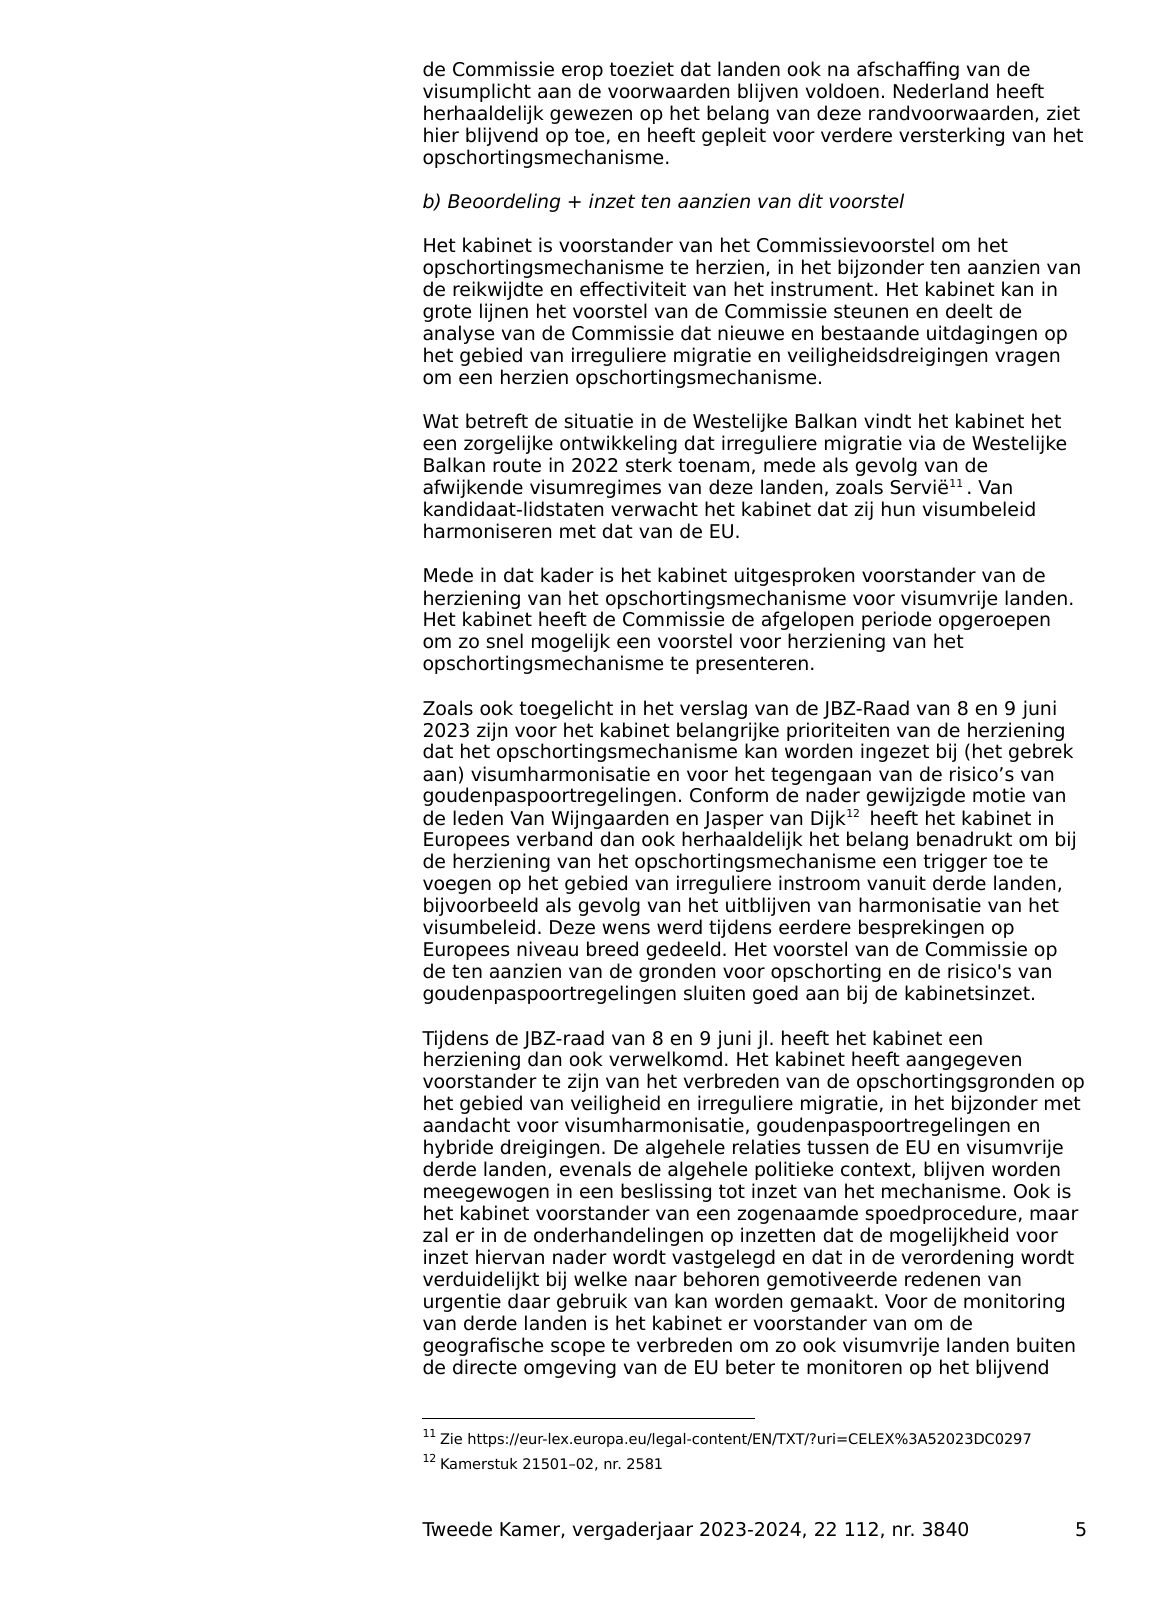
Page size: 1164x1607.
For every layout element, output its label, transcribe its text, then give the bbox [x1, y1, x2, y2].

subtitle b) Beoordeling + inzet ten aanzien van dit voorstel [422, 191, 1087, 213]
text Wat betreft de situatie in de Westelijke Balkan vindt het kabinet het een zorgelijke ontwikkeling dat irreguliere migratie via de Westelijke Balkan route in 2022 sterk toenam, mede als gevolg van de afwijkende visumregimes van deze landen, zoals Servië. Van kandidaat-lidstaten verwacht het kabinet dat zij hun visumbeleid harmoniseren met dat van de EU. [422, 411, 1087, 543]
text Zoals ook toegelicht in het verslag van de JBZ-Raad van 8 en 9 juni 2023 zijn voor het kabinet belangrijke prioriteiten van de herziening dat het opschortingsmechanisme kan worden ingezet bij (het gebrek aan) visumharmonisatie en voor het tegengaan van de risico’s van goudenpaspoortregelingen. Conform de nader gewijzigde motie van de leden Van Wijngaarden en Jasper van Dijk heeft het kabinet in Europees verband dan ook herhaaldelijk het belang benadrukt om bij de herziening van het opschortingsmechanisme een trigger toe te voegen op het gebied van irreguliere instroom vanuit derde landen, bijvoorbeeld als gevolg van het uitblijven van harmonisatie van het visumbeleid. Deze wens werd tijdens eerdere besprekingen op Europees niveau breed gedeeld. Het voorstel van de Commissie op de ten aanzien van de gronden voor opschorting en de risico's van goudenpaspoortregelingen sluiten goed aan bij de kabinetsinzet. [422, 697, 1087, 1005]
text Tijdens de JBZ-raad van 8 en 9 juni jl. heeft het kabinet een herziening dan ook verwelkomd. Het kabinet heeft aangegeven voorstander te zijn van het verbreden van de opschortingsgronden op het gebied van veiligheid en irreguliere migratie, in het bijzonder met aandacht voor visumharmonisatie, goudenpaspoortregelingen en hybride dreigingen. De algehele relaties tussen de EU en visumvrije derde landen, evenals de algehele politieke context, blijven worden meegewogen in een beslissing tot inzet van het mechanisme. Ook is het kabinet voorstander van een zogenaamde spoedprocedure, maar zal er in de onderhandelingen op inzetten dat de mogelijkheid voor inzet hiervan nader wordt vastgelegd en dat in de verordening wordt verduidelijkt bij welke naar behoren gemotiveerde redenen van urgentie daar gebruik van kan worden gemaakt. Voor de monitoring van derde landen is het kabinet er voorstander van om de geografische scope te verbreden om zo ook visumvrije landen buiten de directe omgeving van de EU beter te monitoren op het blijvend [422, 1027, 1087, 1379]
text Mede in dat kader is het kabinet uitgesproken voorstander van de herziening van het opschortingsmechanisme voor visumvrije landen. Het kabinet heeft de Commissie de afgelopen periode opgeroepen om zo snel mogelijk een voorstel voor herziening van het opschortingsmechanisme te presenteren. [422, 565, 1087, 675]
text de Commissie erop toeziet dat landen ook na afschaffing van de visumplicht aan de voorwaarden blijven voldoen. Nederland heeft herhaaldelijk gewezen op het belang van deze randvoorwaarden, ziet hier blijvend op toe, en heeft gepleit voor verdere versterking van het opschortingsmechanisme. [422, 59, 1087, 169]
text Het kabinet is voorstander van het Commissievoorstel om het opschortingsmechanisme te herzien, in het bijzonder ten aanzien van de reikwijdte en effectiviteit van het instrument. Het kabinet kan in grote lijnen het voorstel van de Commissie steunen en deelt de analyse van de Commissie dat nieuwe en bestaande uitdagingen op het gebied van irreguliere migratie en veiligheidsdreigingen vragen om een herzien opschortingsmechanisme. [422, 235, 1087, 389]
text Kamerstuk 21501–02, nr. 2581 [422, 1452, 1087, 1474]
text Zie https://eur-lex.europa.eu/legal-content/EN/TXT/?uri=CELEX%3A52023DC0297 [422, 1427, 1087, 1449]
